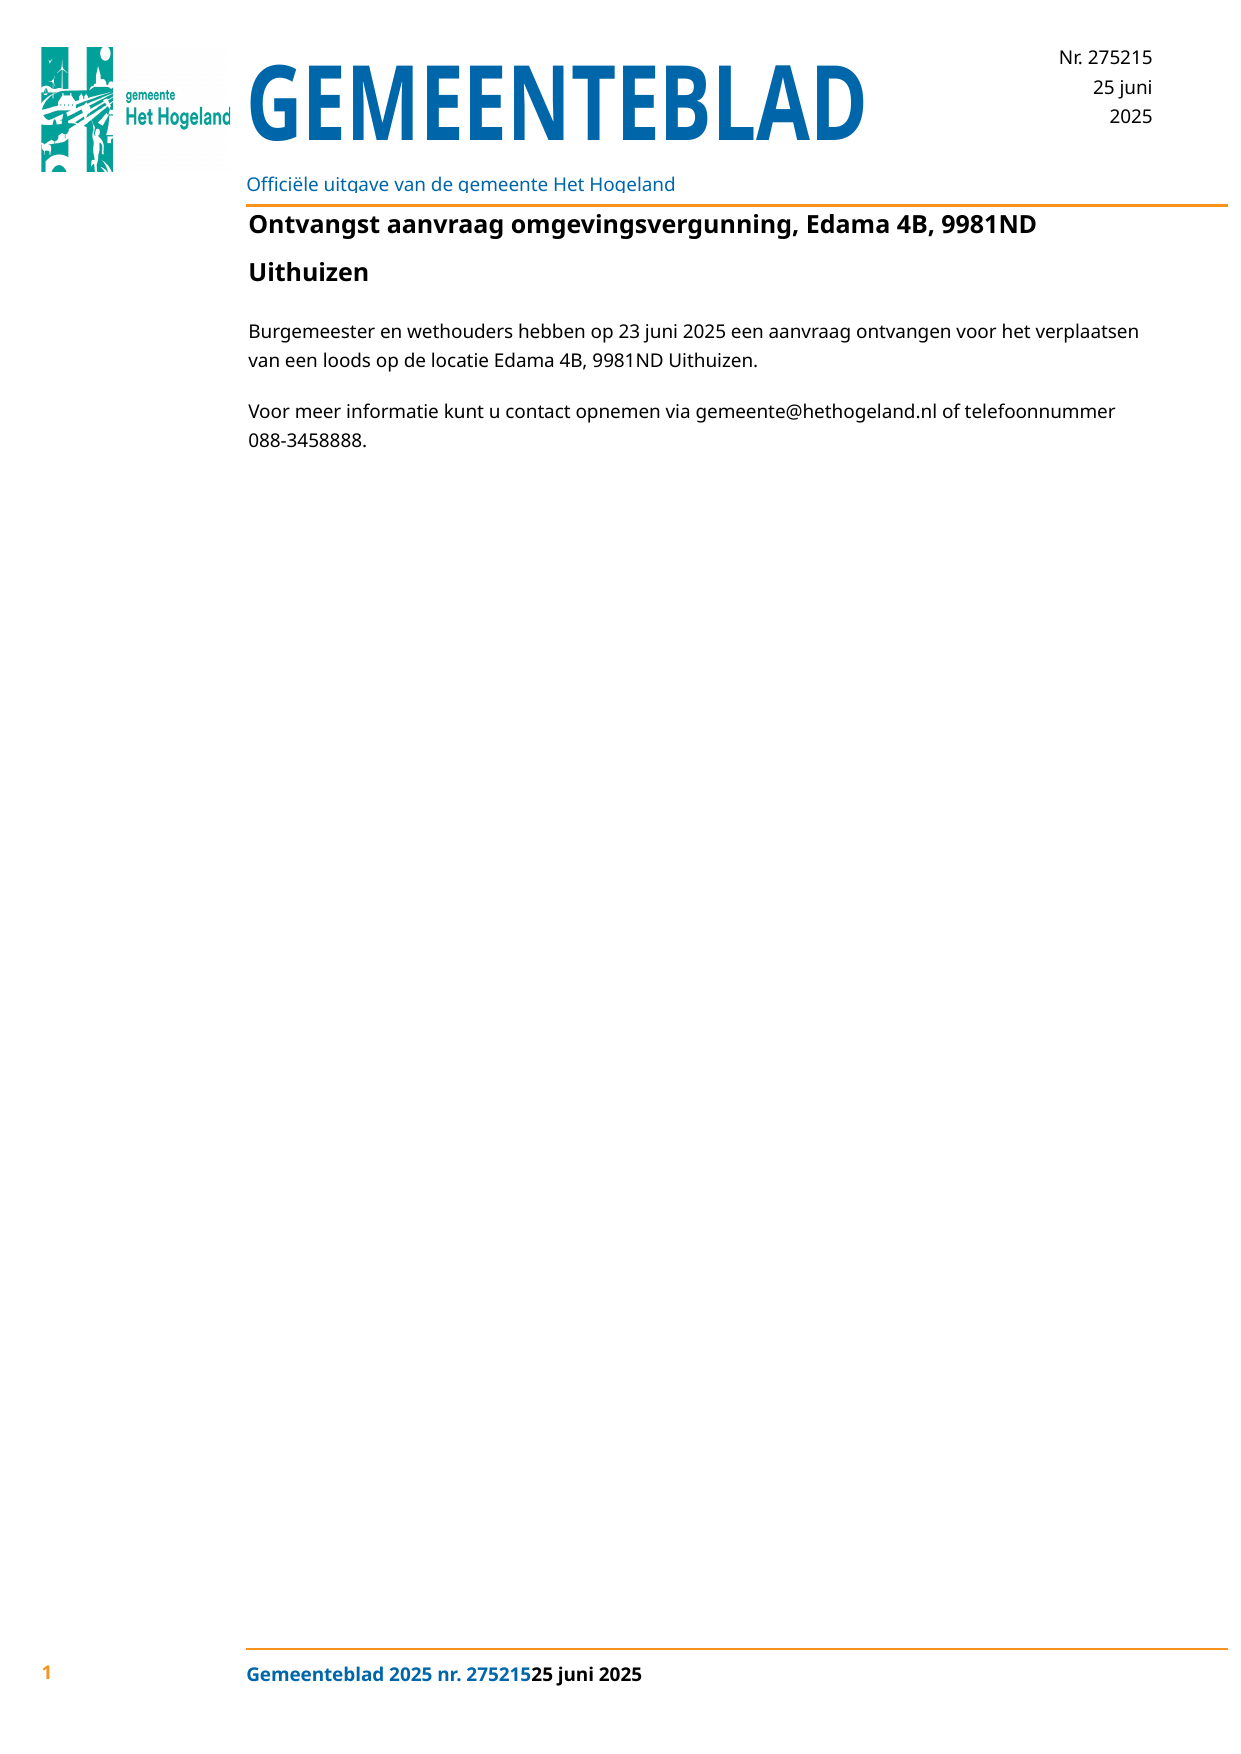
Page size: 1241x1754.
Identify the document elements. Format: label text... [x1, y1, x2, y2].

text Burgemeester en wethouders hebben op 23 juni 2025 een aanvraag ontvangen voor het verplaatsen van een loods op de locatie Edama 4B, 9981ND Uithuizen. [248, 318, 1152, 373]
text Ontvangst aanvraag omgevingsvergunning, Edama 4B, 9981ND Uithuizen [248, 207, 1152, 288]
picture [41, 47, 231, 172]
text Voor meer informatie kunt u contact opnemen via gemeente@hethogeland.nl of telefoonnummer 088-3458888. [248, 398, 1152, 453]
